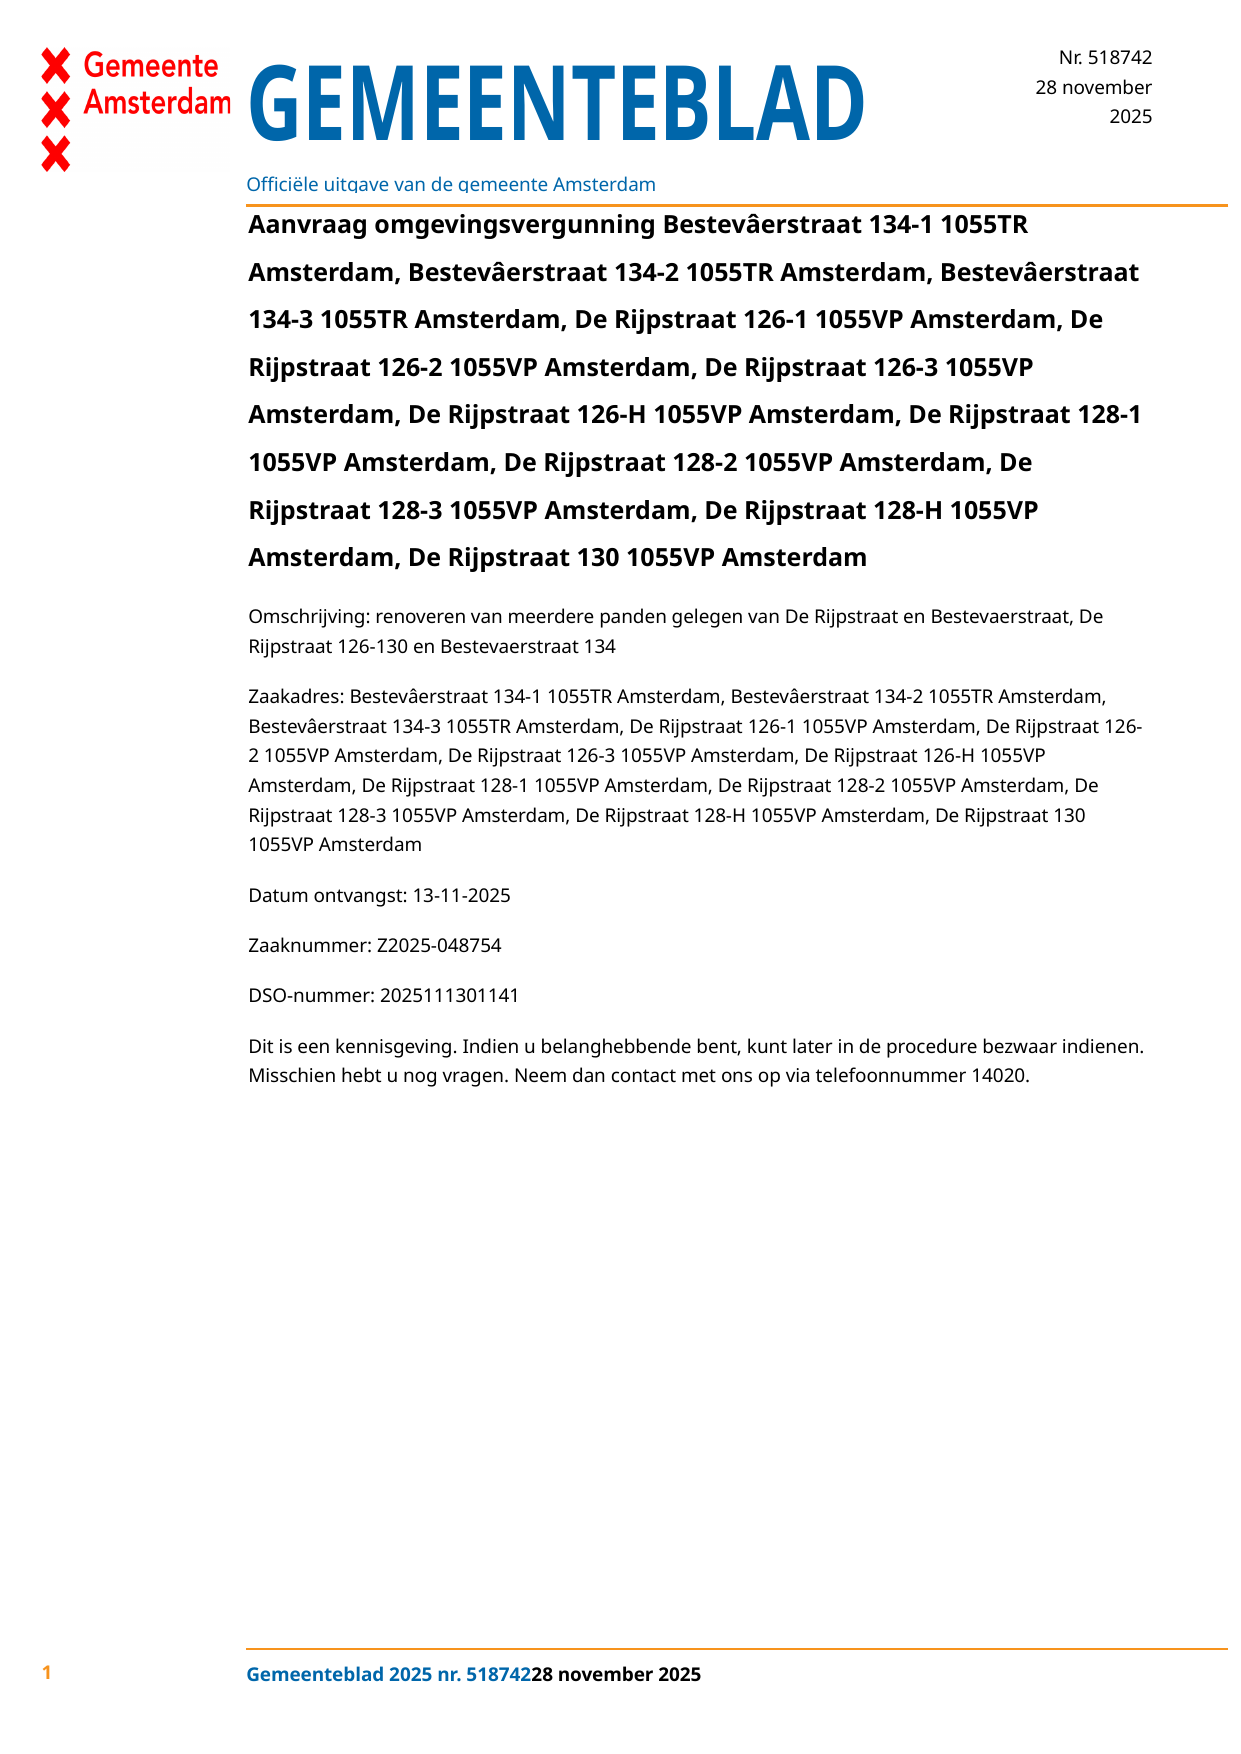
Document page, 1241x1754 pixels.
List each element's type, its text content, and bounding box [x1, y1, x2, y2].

text Aanvraag omgevingsvergunning Bestevâerstraat 134-1 1055TR Amsterdam, Bestevâerstraat 134-2 1055TR Amsterdam, Bestevâerstraat 134-3 1055TR Amsterdam, De Rijpstraat 126-1 1055VP Amsterdam, De Rijpstraat 126-2 1055VP Amsterdam, De Rijpstraat 126-3 1055VP Amsterdam, De Rijpstraat 126-H 1055VP Amsterdam, De Rijpstraat 128-1 1055VP Amsterdam, De Rijpstraat 128-2 1055VP Amsterdam, De Rijpstraat 128-3 1055VP Amsterdam, De Rijpstraat 128-H 1055VP Amsterdam, De Rijpstraat 130 1055VP Amsterdam [248, 207, 1152, 574]
text Dit is een kennisgeving. Indien u belanghebbende bent, kunt later in de procedure bezwaar indienen. Misschien hebt u nog vragen. Neem dan contact met ons op via telefoonnummer 14020. [248, 1033, 1152, 1088]
text Zaaknummer: Z2025-048754 [248, 932, 1152, 958]
text Datum ontvangst: 13-11-2025 [248, 882, 1152, 908]
picture [41, 47, 231, 172]
text Zaakadres: Bestevâerstraat 134-1 1055TR Amsterdam, Bestevâerstraat 134-2 1055TR Amsterdam, Bestevâerstraat 134-3 1055TR Amsterdam, De Rijpstraat 126-1 1055VP Amsterdam, De Rijpstraat 126-2 1055VP Amsterdam, De Rijpstraat 126-3 1055VP Amsterdam, De Rijpstraat 126-H 1055VP Amsterdam, De Rijpstraat 128-1 1055VP Amsterdam, De Rijpstraat 128-2 1055VP Amsterdam, De Rijpstraat 128-3 1055VP Amsterdam, De Rijpstraat 128-H 1055VP Amsterdam, De Rijpstraat 130 1055VP Amsterdam [248, 683, 1152, 857]
text Omschrijving: renoveren van meerdere panden gelegen van De Rijpstraat en Bestevaerstraat, De Rijpstraat 126-130 en Bestevaerstraat 134 [248, 603, 1152, 659]
text DSO-nummer: 2025111301141 [248, 983, 1152, 1008]
